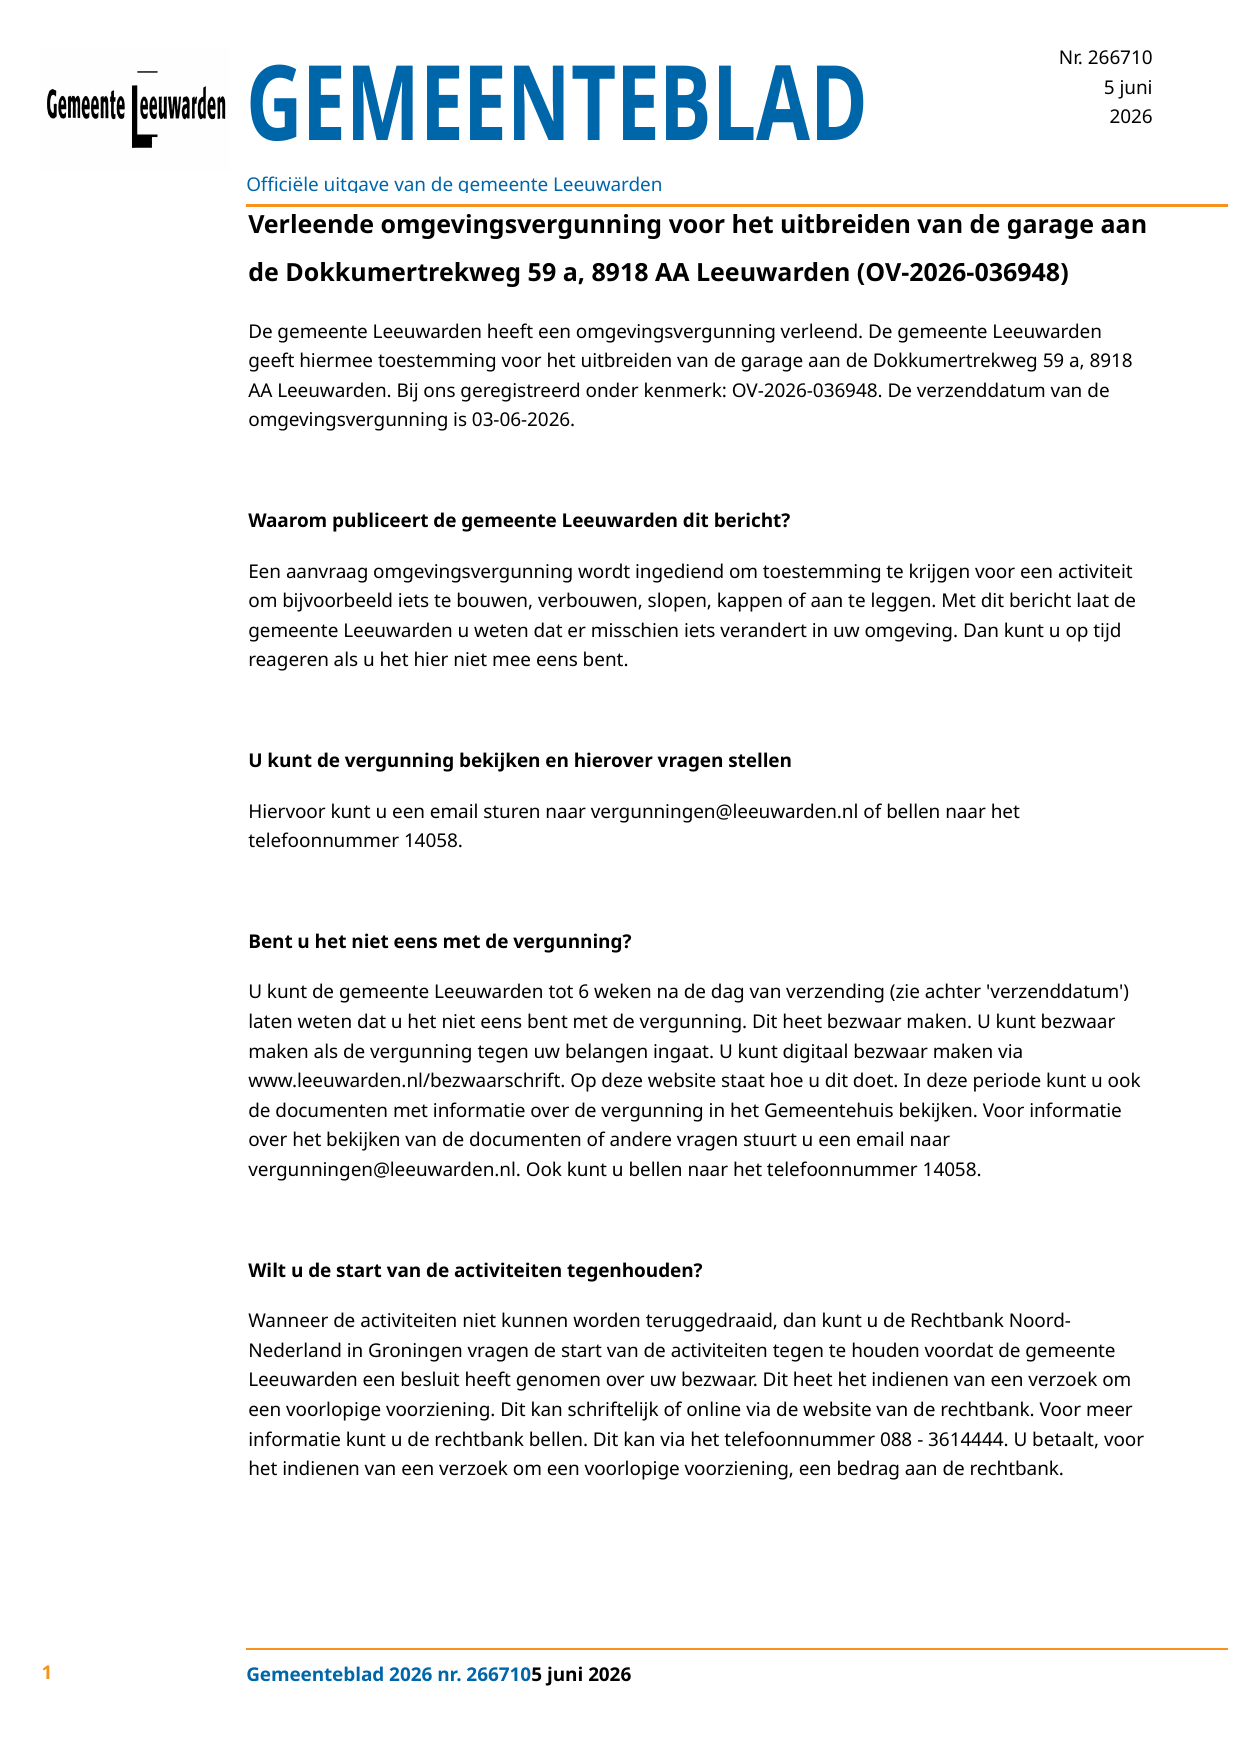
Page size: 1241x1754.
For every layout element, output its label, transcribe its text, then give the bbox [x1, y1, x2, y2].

text Hiervoor kunt u een email sturen naar vergunningen@leeuwarden.nl of bellen naar het telefoonnummer 14058. [248, 798, 1152, 853]
text Een aanvraag omgevingsvergunning wordt ingediend om toestemming te krijgen voor een activiteit om bijvoorbeeld iets te bouwen, verbouwen, slopen, kappen of aan te leggen. Met dit bericht laat de gemeente Leeuwarden u weten dat er misschien iets verandert in uw omgeving. Dan kunt u op tijd reageren als u het hier niet mee eens bent. [248, 558, 1152, 672]
text Wilt u de start van de activiteiten tegenhouden? [248, 1257, 1152, 1283]
text Bent u het niet eens met de vergunning? [248, 928, 1152, 954]
text Verleende omgevingsvergunning voor het uitbreiden van de garage aan de Dokkumertrekweg 59 a, 8918 AA Leeuwarden (OV-2026-036948) [248, 207, 1152, 288]
text U kunt de vergunning bekijken en hierover vragen stellen [248, 747, 1152, 773]
text Waarom publiceert de gemeente Leeuwarden dit bericht? [248, 507, 1152, 533]
picture [41, 47, 231, 172]
text U kunt de gemeente Leeuwarden tot 6 weken na de dag van verzending (zie achter 'verzenddatum') laten weten dat u het niet eens bent met de vergunning. Dit heet bezwaar maken. U kunt bezwaar maken als de vergunning tegen uw belangen ingaat. U kunt digitaal bezwaar maken via www.leeuwarden.nl/bezwaarschrift. Op deze website staat hoe u dit doet. In deze periode kunt u ook de documenten met informatie over de vergunning in het Gemeentehuis bekijken. Voor informatie over het bekijken van de documenten of andere vragen stuurt u een email naar vergunningen@leeuwarden.nl. Ook kunt u bellen naar het telefoonnummer 14058. [248, 979, 1152, 1182]
text De gemeente Leeuwarden heeft een omgevingsvergunning verleend. De gemeente Leeuwarden geeft hiermee toestemming voor het uitbreiden van de garage aan de Dokkumertrekweg 59 a, 8918 AA Leeuwarden. Bij ons geregistreerd onder kenmerk: OV-2026-036948. De verzenddatum van de omgevingsvergunning is 03-06-2026. [248, 318, 1152, 432]
text Wanneer de activiteiten niet kunnen worden teruggedraaid, dan kunt u de Rechtbank Noord-Nederland in Groningen vragen de start van de activiteiten tegen te houden voordat de gemeente Leeuwarden een besluit heeft genomen over uw bezwaar. Dit heet het indienen van een verzoek om een voorlopige voorziening. Dit kan schriftelijk of online via de website van de rechtbank. Voor meer informatie kunt u de rechtbank bellen. Dit kan via het telefoonnummer 088 - 3614444. U betaalt, voor het indienen van een verzoek om een voorlopige voorziening, een bedrag aan de rechtbank. [248, 1307, 1152, 1481]
